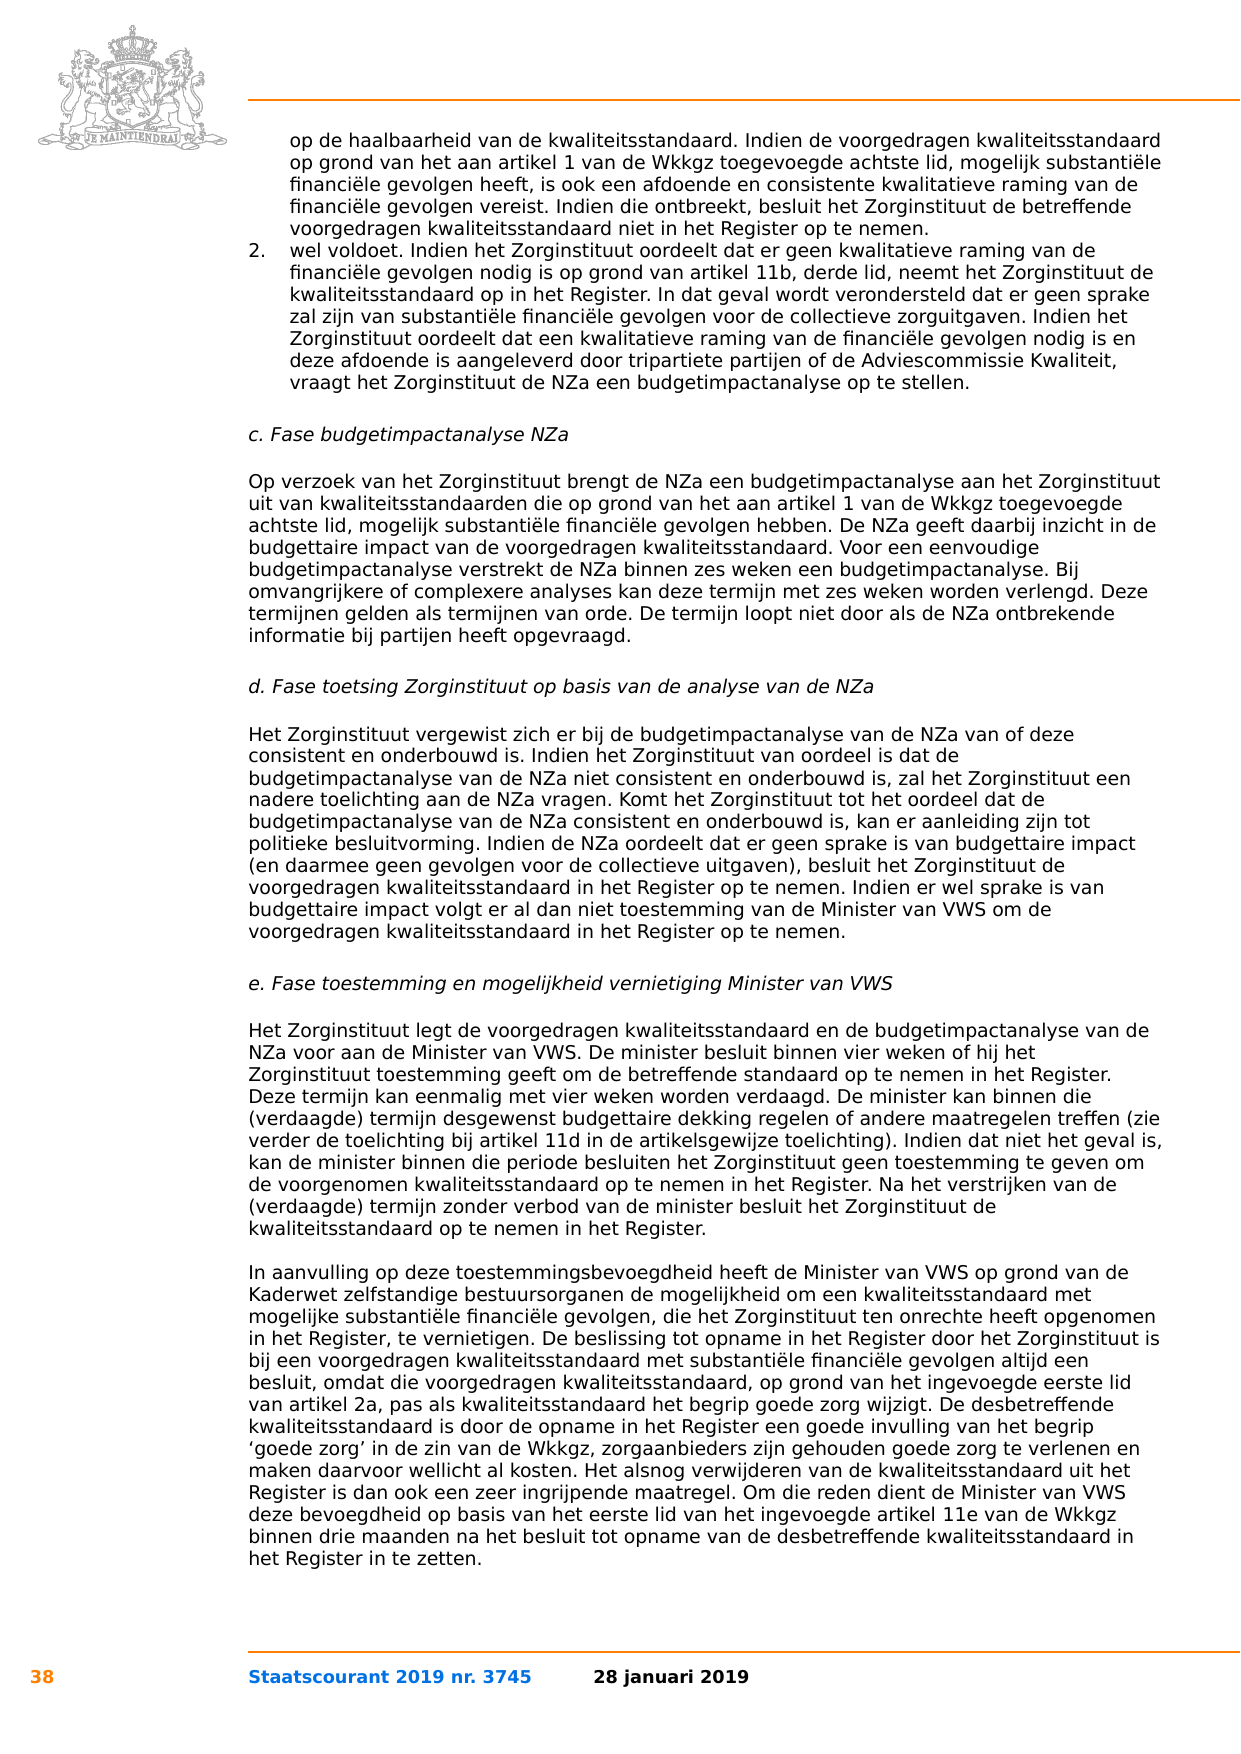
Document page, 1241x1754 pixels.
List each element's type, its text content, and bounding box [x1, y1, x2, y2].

text In aanvulling op deze toestemmingsbevoegdheid heeft de Minister van VWS op grond van de Kaderwet zelfstandige bestuursorganen de mogelijkheid om een kwaliteitsstandaard met mogelijke substantiële financiële gevolgen, die het Zorginstituut ten onrechte heeft opgenomen in het Register, te vernietigen. De beslissing tot opname in het Register door het Zorginstituut is bij een voorgedragen kwaliteitsstandaard met substantiële financiële gevolgen altijd een besluit, omdat die voorgedragen kwaliteitsstandaard, op grond van het ingevoegde eerste lid van artikel 2a, pas als kwaliteitsstandaard het begrip goede zorg wijzigt. De desbetreffende kwaliteitsstandaard is door de opname in het Register een goede invulling van het begrip ‘goede zorg’ in de zin van de Wkkgz, zorgaanbieders zijn gehouden goede zorg te verlenen en maken daarvoor wellicht al kosten. Het alsnog verwijderen van de kwaliteitsstandaard uit het Register is dan ook een zeer ingrijpende maatregel. Om die reden dient de Minister van VWS deze bevoegdheid op basis van het eerste lid van het ingevoegde artikel 11e van de Wkkgz binnen drie maanden na het besluit tot opname van de desbetreffende kwaliteitsstandaard in het Register in te zetten. [248, 1262, 1163, 1569]
subtitle e. Fase toestemming en mogelijkheid vernietiging Minister van VWS [248, 973, 1163, 995]
subtitle d. Fase toetsing Zorginstituut op basis van de analyse van de NZa [248, 676, 1163, 698]
subtitle c. Fase budgetimpactanalyse NZa [248, 424, 1163, 446]
picture [38, 25, 227, 150]
text 2. wel voldoet. Indien het Zorginstituut oordeelt dat er geen kwalitatieve raming van de financiële gevolgen nodig is op grond van artikel 11b, derde lid, neemt het Zorginstituut de kwaliteitsstandaard op in het Register. In dat geval wordt verondersteld dat er geen sprake zal zijn van substantiële financiële gevolgen voor de collectieve zorguitgaven. Indien het Zorginstituut oordeelt dat een kwalitatieve raming van de financiële gevolgen nodig is en deze afdoende is aangeleverd door tripartiete partijen of de Adviescommissie Kwaliteit, vraagt het Zorginstituut de NZa een budgetimpactanalyse op te stellen. [248, 240, 1163, 394]
text Het Zorginstituut vergewist zich er bij de budgetimpactanalyse van de NZa van of deze consistent en onderbouwd is. Indien het Zorginstituut van oordeel is dat de budgetimpactanalyse van de NZa niet consistent en onderbouwd is, zal het Zorginstituut een nadere toelichting aan de NZa vragen. Komt het Zorginstituut tot het oordeel dat de budgetimpactanalyse van de NZa consistent en onderbouwd is, kan er aanleiding zijn tot politieke besluitvorming. Indien de NZa oordeelt dat er geen sprake is van budgettaire impact (en daarmee geen gevolgen voor de collectieve uitgaven), besluit het Zorginstituut de voorgedragen kwaliteitsstandaard in het Register op te nemen. Indien er wel sprake is van budgettaire impact volgt er al dan niet toestemming van de Minister van VWS om de voorgedragen kwaliteitsstandaard in het Register op te nemen. [248, 723, 1163, 943]
text Het Zorginstituut legt de voorgedragen kwaliteitsstandaard en de budgetimpactanalyse van de NZa voor aan de Minister van VWS. De minister besluit binnen vier weken of hij het Zorginstituut toestemming geeft om de betreffende standaard op te nemen in het Register. Deze termijn kan eenmalig met vier weken worden verdaagd. De minister kan binnen die (verdaagde) termijn desgewenst budgettaire dekking regelen of andere maatregelen treffen (zie verder de toelichting bij artikel 11d in de artikelsgewijze toelichting). Indien dat niet het geval is, kan de minister binnen die periode besluiten het Zorginstituut geen toestemming te geven om de voorgenomen kwaliteitsstandaard op te nemen in het Register. Na het verstrijken van de (verdaagde) termijn zonder verbod van de minister besluit het Zorginstituut de kwaliteitsstandaard op te nemen in het Register. [248, 1020, 1163, 1240]
text Op verzoek van het Zorginstituut brengt de NZa een budgetimpactanalyse aan het Zorginstituut uit van kwaliteitsstandaarden die op grond van het aan artikel 1 van de Wkkgz toegevoegde achtste lid, mogelijk substantiële financiële gevolgen hebben. De NZa geeft daarbij inzicht in de budgettaire impact van de voorgedragen kwaliteitsstandaard. Voor een eenvoudige budgetimpactanalyse verstrekt de NZa binnen zes weken een budgetimpactanalyse. Bij omvangrijkere of complexere analyses kan deze termijn met zes weken worden verlengd. Deze termijnen gelden als termijnen van orde. De termijn loopt niet door als de NZa ontbrekende informatie bij partijen heeft opgevraagd. [248, 471, 1163, 646]
text op de haalbaarheid van de kwaliteitsstandaard. Indien de voorgedragen kwaliteitsstandaard op grond van het aan artikel 1 van de Wkkgz toegevoegde achtste lid, mogelijk substantiële financiële gevolgen heeft, is ook een afdoende en consistente kwalitatieve raming van de financiële gevolgen vereist. Indien die ontbreekt, besluit het Zorginstituut de betreffende voorgedragen kwaliteitsstandaard niet in het Register op te nemen. [248, 130, 1163, 240]
